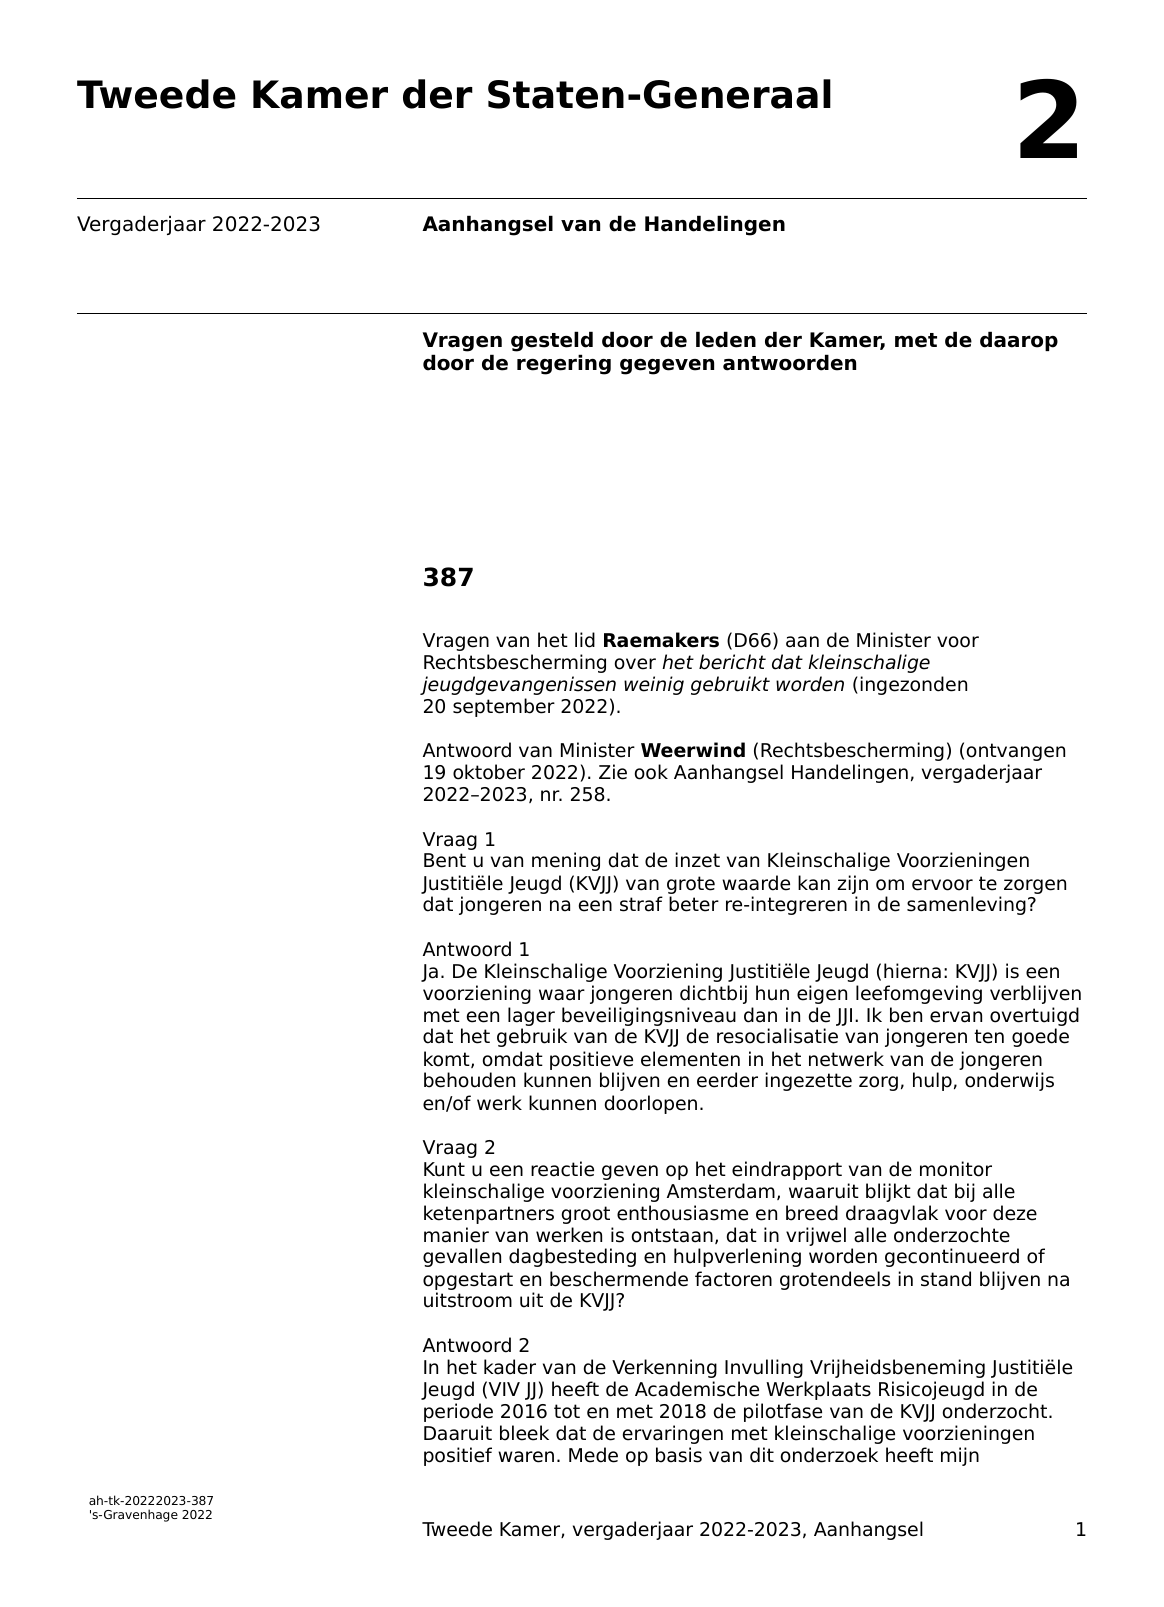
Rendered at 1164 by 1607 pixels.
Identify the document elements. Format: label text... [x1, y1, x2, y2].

table_header 2 [886, 59, 1087, 198]
text Bent u van mening dat de inzet van Kleinschalige Voorzieningen Justitiële Jeugd (KVJJ) van grote waarde kan zijn om ervoor te zorgen dat jongeren na een straf beter re-integreren in de samenleving? [422, 850, 1087, 916]
table_header Tweede Kamer der Staten-Generaal [77, 59, 886, 198]
text Vragen van het lid Raemakers (D66) aan de Minister voor Rechtsbescherming over het bericht dat kleinschalige jeugdgevangenissen weinig gebruikt worden (ingezonden 20 september 2022). [422, 630, 1087, 718]
table_cell Vragen gesteld door de leden der Kamer, met de daarop door de regering gegeven antwoorden [422, 314, 1087, 375]
text ah-tk-20222023-387 [88, 1494, 323, 1508]
text Vraag 1 [422, 828, 1087, 850]
table_cell [77, 314, 422, 375]
table_cell Aanhangsel van de Handelingen [422, 199, 1087, 313]
text Vraag 2 [422, 1137, 1087, 1158]
text 387 [422, 563, 1087, 592]
text Antwoord 2 [422, 1334, 1087, 1357]
text 's-Gravenhage 2022 [88, 1508, 323, 1522]
text Antwoord van Minister Weerwind (Rechtsbescherming) (ontvangen 19 oktober 2022). Zie ook Aanhangsel Handelingen, vergaderjaar 2022–2023, nr. 258. [422, 740, 1087, 806]
text Kunt u een reactie geven op het eindrapport van de monitor kleinschalige voorziening Amsterdam, waaruit blijkt dat bij alle ketenpartners groot enthousiasme en breed draagvlak voor deze manier van werken is ontstaan, dat in vrijwel alle onderzochte gevallen dagbesteding en hulpverlening worden gecontinueerd of opgestart en beschermende factoren grotendeels in stand blijven na uitstroom uit de KVJJ? [422, 1158, 1087, 1312]
table_cell Vergaderjaar 2022-2023 [77, 199, 422, 313]
text Ja. De Kleinschalige Voorziening Justitiële Jeugd (hierna: KVJJ) is een voorziening waar jongeren dichtbij hun eigen leefomgeving verblijven met een lager beveiligingsniveau dan in de JJI. Ik ben ervan overtuigd dat het gebruik van de KVJJ de resocialisatie van jongeren ten goede komt, omdat positieve elementen in het netwerk van de jongeren behouden kunnen blijven en eerder ingezette zorg, hulp, onderwijs en/of werk kunnen doorlopen. [422, 961, 1087, 1114]
text In het kader van de Verkenning Invulling Vrijheidsbeneming Justitiële Jeugd (VIV JJ) heeft de Academische Werkplaats Risicojeugd in de periode 2016 tot en met 2018 de pilotfase van de KVJJ onderzocht. Daaruit bleek dat de ervaringen met kleinschalige voorzieningen positief waren. Mede op basis van dit onderzoek heeft mijn [422, 1357, 1087, 1466]
text Antwoord 1 [422, 938, 1087, 961]
